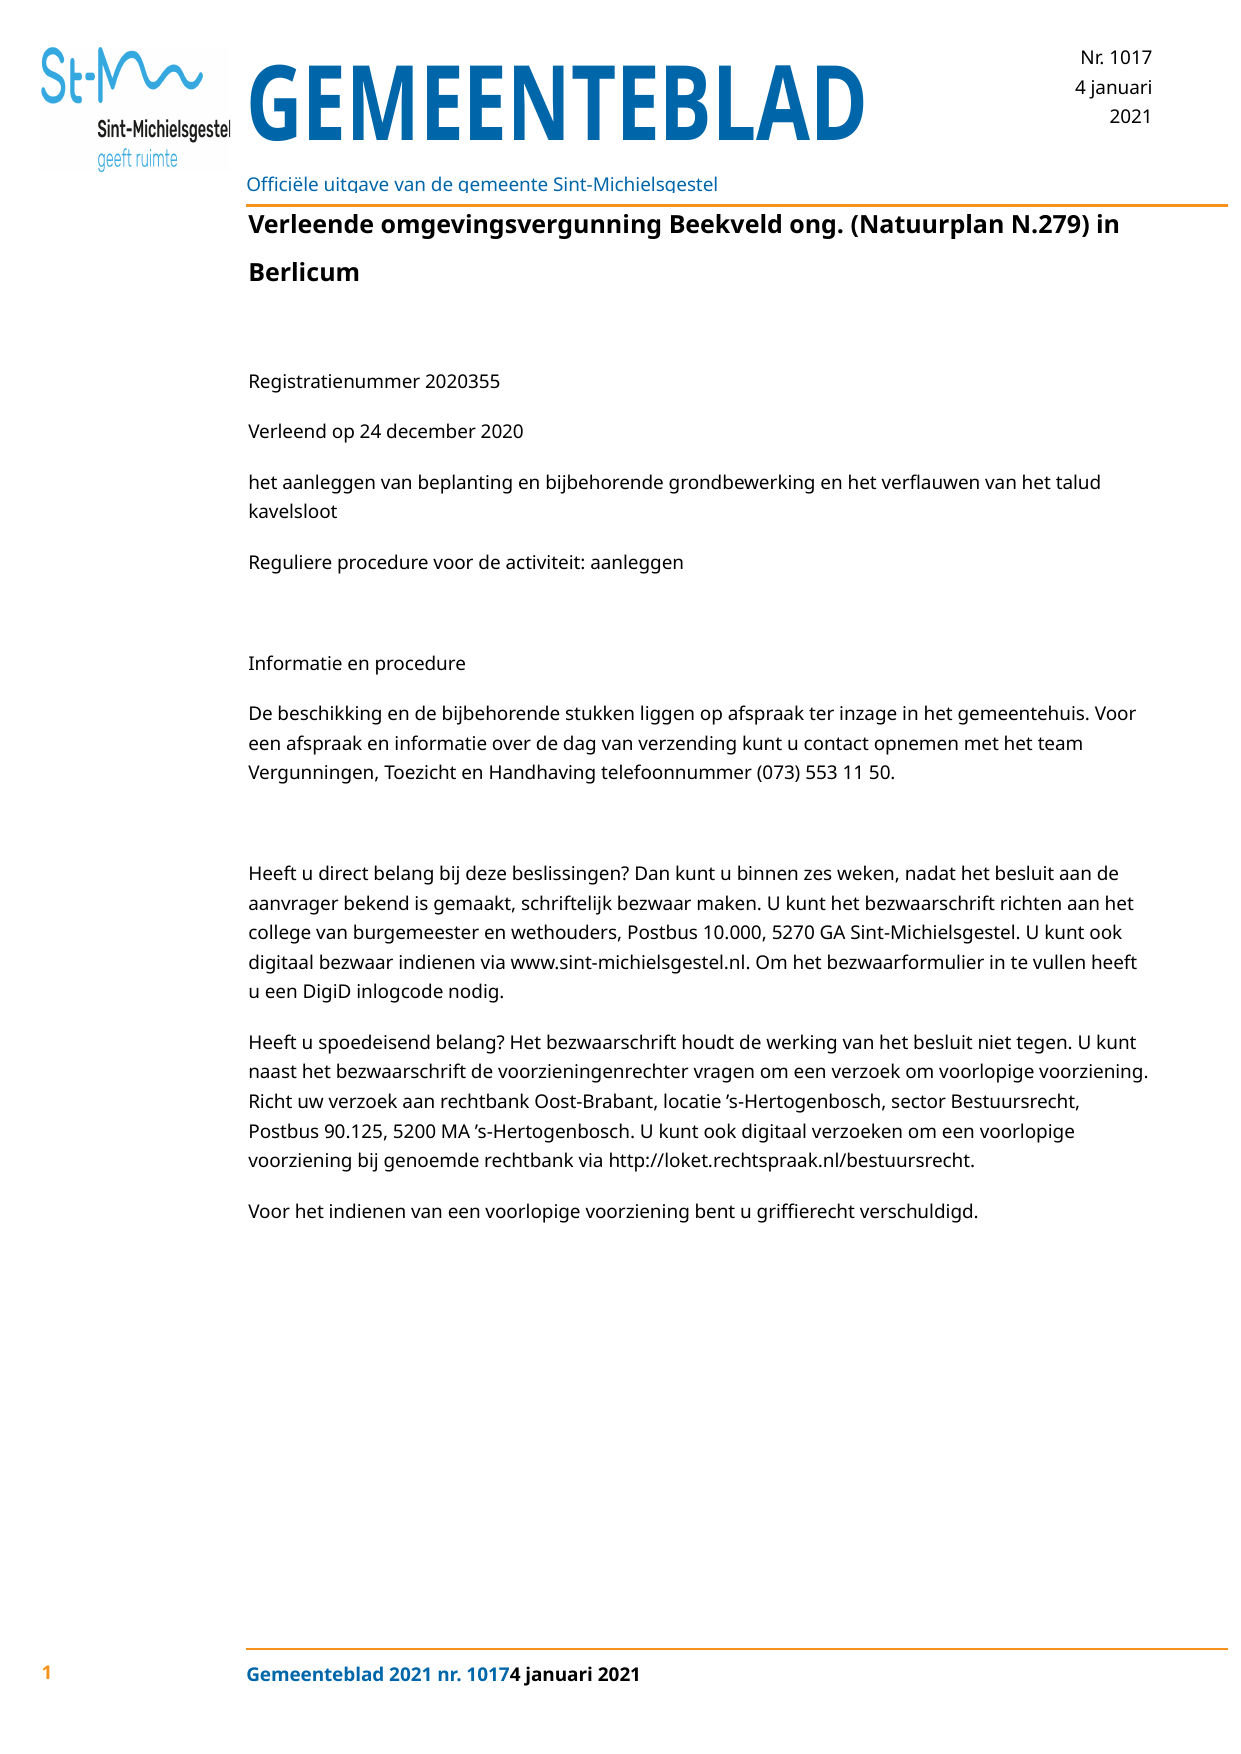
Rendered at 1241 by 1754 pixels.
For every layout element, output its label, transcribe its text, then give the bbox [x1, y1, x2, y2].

text De beschikking en de bijbehorende stukken liggen op afspraak ter inzage in het gemeentehuis. Voor een afspraak en informatie over de dag van verzending kunt u contact opnemen met het team Vergunningen, Toezicht en Handhaving telefoonnummer (073) 553 11 50. [248, 700, 1152, 785]
picture [41, 47, 231, 172]
text Informatie en procedure [248, 650, 1152, 676]
text Verleende omgevingsvergunning Beekveld ong. (Natuurplan N.279) in Berlicum [248, 207, 1152, 288]
text Heeft u direct belang bij deze beslissingen? Dan kunt u binnen zes weken, nadat het besluit aan de aanvrager bekend is gemaakt, schriftelijk bezwaar maken. U kunt het bezwaarschrift richten aan het college van burgemeester en wethouders, Postbus 10.000, 5270 GA Sint-Michielsgestel. U kunt ook digitaal bezwaar indienen via www.sint-michielsgestel.nl. Om het bezwaarformulier in te vullen heeft u een DigiD inlogcode nodig. [248, 860, 1152, 1004]
text Registratienummer 2020355 [248, 368, 1152, 394]
text het aanleggen van beplanting en bijbehorende grondbewerking en het verflauwen van het talud kavelsloot [248, 469, 1152, 524]
text Verleend op 24 december 2020 [248, 419, 1152, 444]
text Voor het indienen van een voorlopige voorziening bent u griffierecht verschuldigd. [248, 1198, 1152, 1224]
text Reguliere procedure voor de activiteit: aanleggen [248, 549, 1152, 575]
text Heeft u spoedeisend belang? Het bezwaarschrift houdt de werking van het besluit niet tegen. U kunt naast het bezwaarschrift de voorzieningenrechter vragen om een verzoek om voorlopige voorziening. Richt uw verzoek aan rechtbank Oost-Brabant, locatie ’s-Hertogenbosch, sector Bestuursrecht, Postbus 90.125, 5200 MA ’s-Hertogenbosch. U kunt ook digitaal verzoeken om een voorlopige voorziening bij genoemde rechtbank via http://loket.rechtspraak.nl/bestuursrecht. [248, 1029, 1152, 1173]
